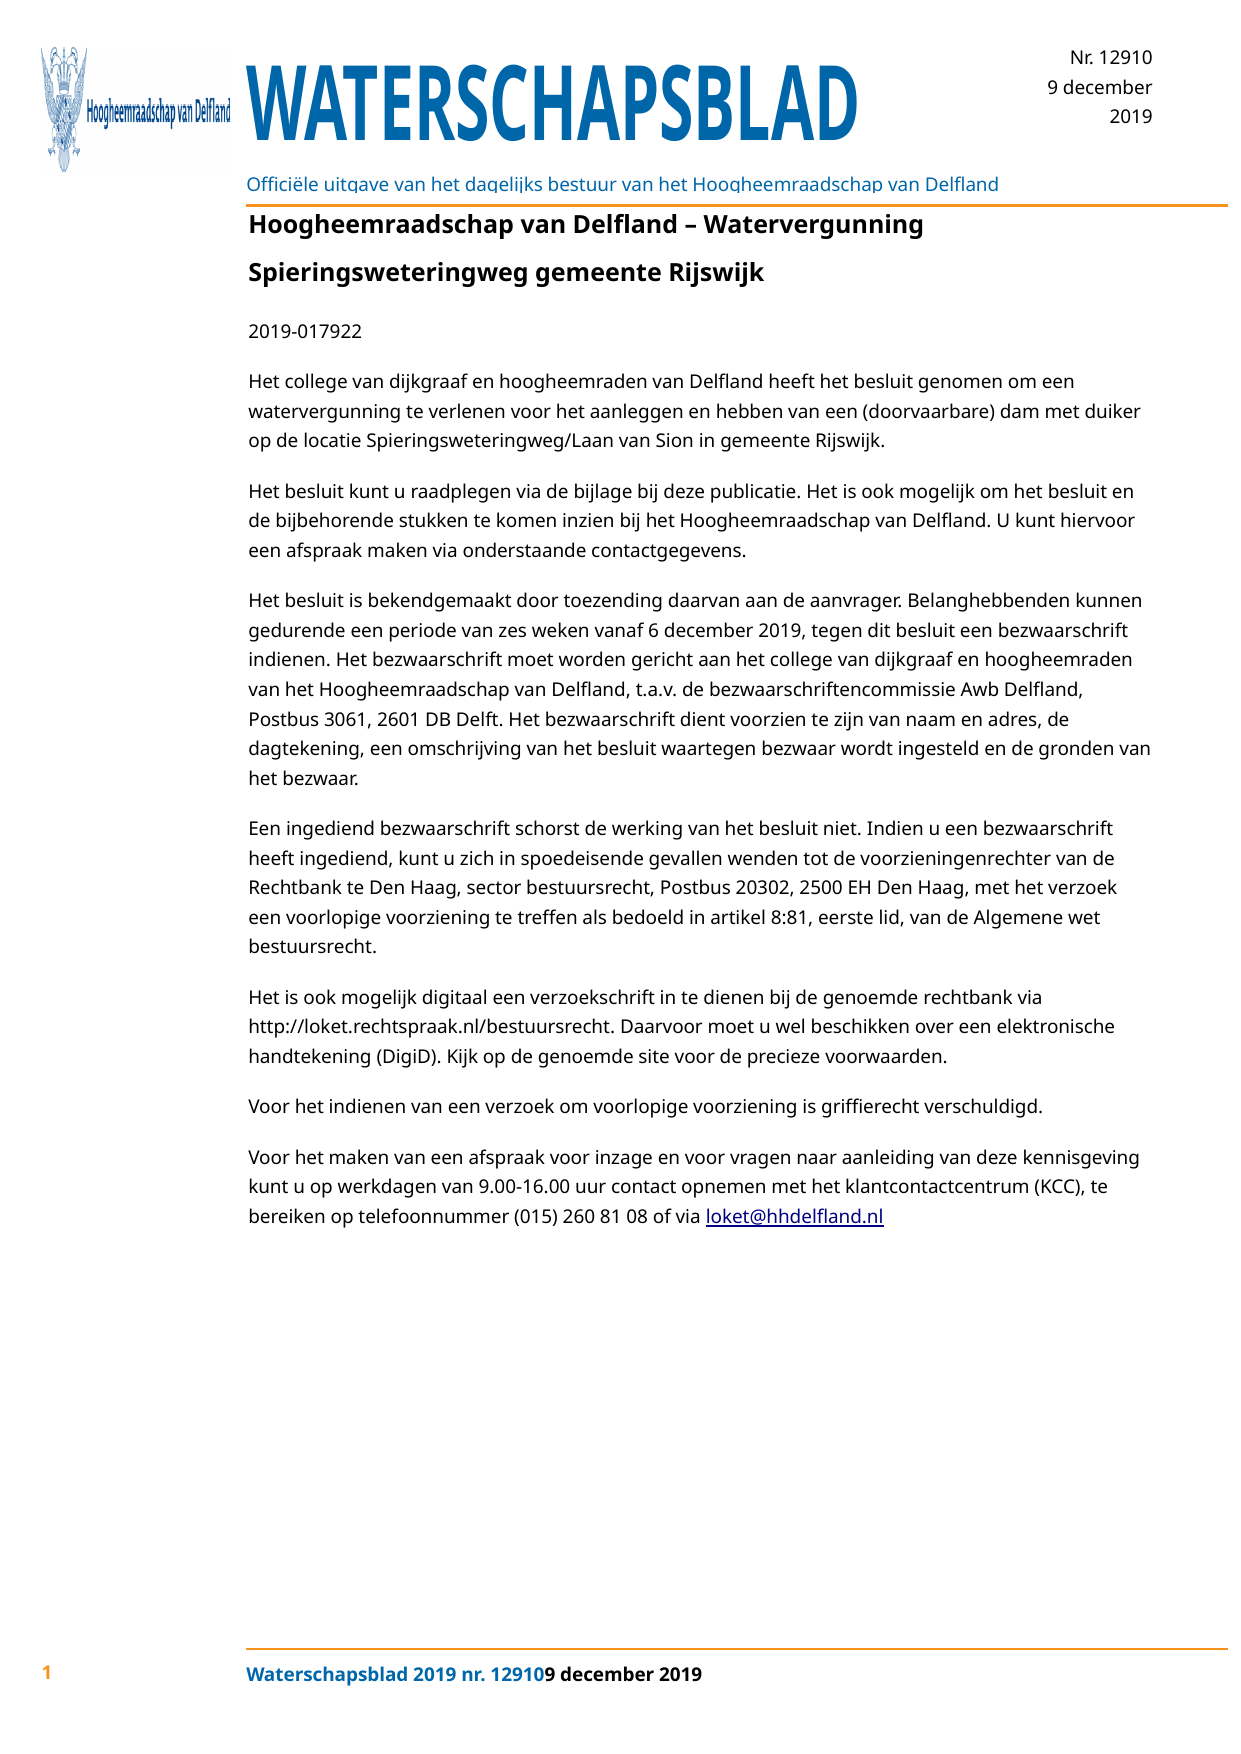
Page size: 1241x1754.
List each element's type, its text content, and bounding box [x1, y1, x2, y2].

text Voor het indienen van een verzoek om voorlopige voorziening is griffierecht verschuldigd. [248, 1094, 1152, 1119]
text Een ingediend bezwaarschrift schorst de werking van het besluit niet. Indien u een bezwaarschrift heeft ingediend, kunt u zich in spoedeisende gevallen wenden tot de voorzieningenrechter van de Rechtbank te Den Haag, sector bestuursrecht, Postbus 20302, 2500 EH Den Haag, met het verzoek een voorlopige voorziening te treffen als bedoeld in artikel 8:81, eerste lid, van de Algemene wet bestuursrecht. [248, 815, 1152, 959]
text Het besluit is bekendgemaakt door toezending daarvan aan de aanvrager. Belanghebbenden kunnen gedurende een periode van zes weken vanaf 6 december 2019, tegen dit besluit een bezwaarschrift indienen. Het bezwaarschrift moet worden gericht aan het college van dijkgraaf en hoogheemraden van het Hoogheemraadschap van Delfland, t.a.v. de bezwaarschriftencommissie Awb Delfland, Postbus 3061, 2601 DB Delft. Het bezwaarschrift dient voorzien te zijn van naam en adres, de dagtekening, een omschrijving van het besluit waartegen bezwaar wordt ingesteld en de gronden van het bezwaar. [248, 587, 1152, 791]
text Het is ook mogelijk digitaal een verzoekschrift in te dienen bij de genoemde rechtbank via http://loket.rechtspraak.nl/bestuursrecht. Daarvoor moet u wel beschikken over een elektronische handtekening (DigiD). Kijk op de genoemde site voor de precieze voorwaarden. [248, 984, 1152, 1069]
text Het college van dijkgraaf en hoogheemraden van Delfland heeft het besluit genomen om een watervergunning te verlenen voor het aanleggen en hebben van een (doorvaarbare) dam met duiker op de locatie Spieringsweteringweg/Laan van Sion in gemeente Rijswijk. [248, 368, 1152, 453]
text 2019-017922 [248, 318, 1152, 344]
picture [41, 47, 231, 172]
text Hoogheemraadschap van Delfland – Watervergunning Spieringsweteringweg gemeente Rijswijk [248, 207, 1152, 288]
text Het besluit kunt u raadplegen via de bijlage bij deze publicatie. Het is ook mogelijk om het besluit en de bijbehorende stukken te komen inzien bij het Hoogheemraadschap van Delfland. U kunt hiervoor een afspraak maken via onderstaande contactgegevens. [248, 478, 1152, 563]
text Voor het maken van een afspraak voor inzage en voor vragen naar aanleiding van deze kennisgeving kunt u op werkdagen van 9.00-16.00 uur contact opnemen met het klantcontactcentrum (KCC), te bereiken op telefoonnummer (015) 260 81 08 of via loket@hhdelfland.nl [248, 1144, 1152, 1229]
